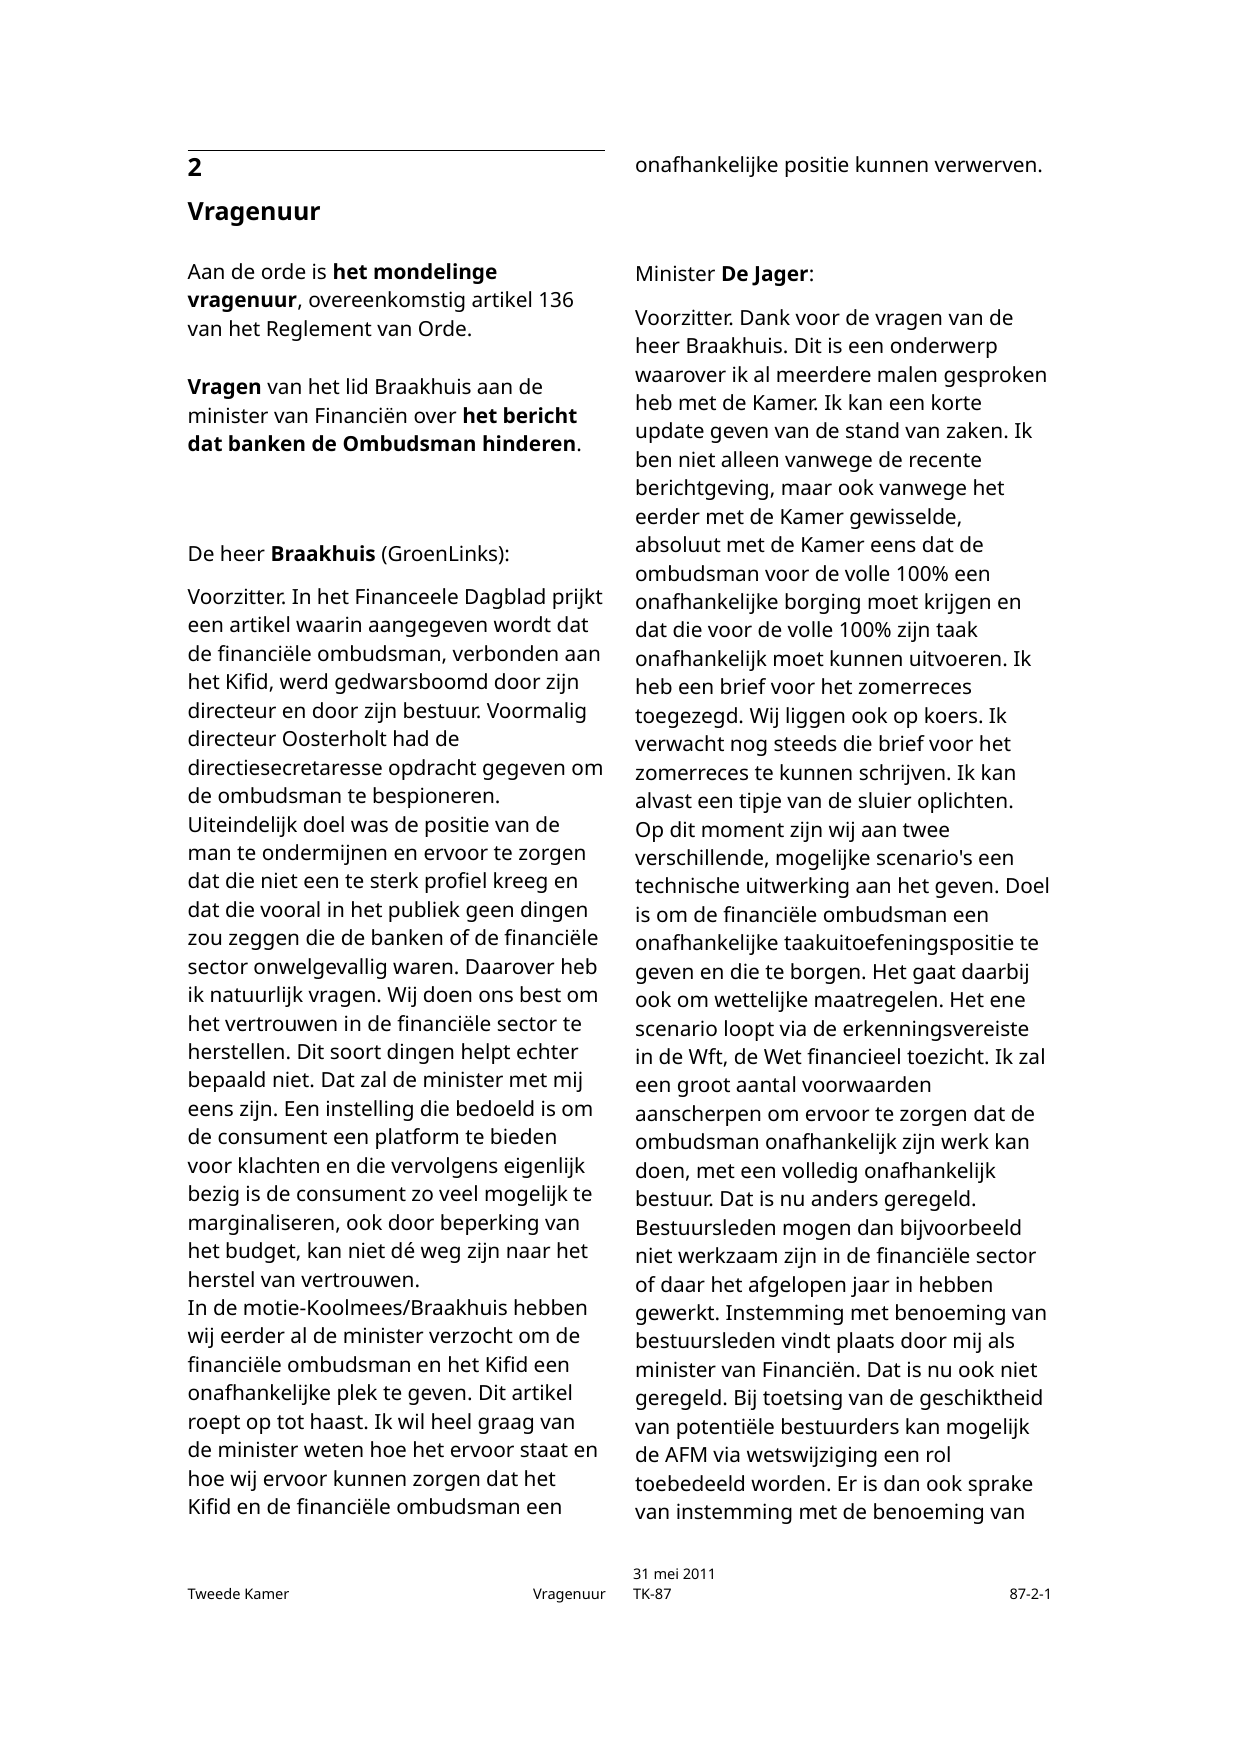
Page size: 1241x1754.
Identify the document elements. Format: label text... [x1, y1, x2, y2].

text  [635, 208, 1053, 237]
text Vragenuur [187, 193, 605, 227]
text  [187, 488, 605, 516]
text Minister De Jager: [635, 259, 1053, 288]
text onafhankelijke positie kunnen verwerven. [635, 150, 1053, 178]
text 2 [187, 151, 605, 184]
text Aan de orde is het mondelinge vragenuur, overeenkomstig artikel 136 van het Reglement van Orde. [187, 257, 605, 342]
text In de motie-Koolmees/Braakhuis hebben wij eerder al de minister verzocht om de financiële ombudsman en het Kifid een onafhankelijke plek te geven. Dit artikel roept op tot haast. Ik wil heel graag van de minister weten hoe het ervoor staat en hoe wij ervoor kunnen zorgen dat het Kifid en de financiële ombudsman een [187, 1293, 605, 1521]
text Vragen van het lid Braakhuis aan de minister van Financiën over het bericht dat banken de Ombudsman hinderen. [187, 372, 605, 458]
text Voorzitter. In het Financeele Dagblad prijkt een artikel waarin aangegeven wordt dat de financiële ombudsman, verbonden aan het Kifid, werd gedwarsboomd door zijn directeur en door zijn bestuur. Voormalig directeur Oosterholt had de directiesecretaresse opdracht gegeven om de ombudsman te bespioneren. Uiteindelijk doel was de positie van de man te ondermijnen en ervoor te zorgen dat die niet een te sterk profiel kreeg en dat die vooral in het publiek geen dingen zou zeggen die de banken of de financiële sector onwelgevallig waren. Daarover heb ik natuurlijk vragen. Wij doen ons best om het vertrouwen in de financiële sector te herstellen. Dit soort dingen helpt echter bepaald niet. Dat zal de minister met mij eens zijn. Een instelling die bedoeld is om de consument een platform te bieden voor klachten en die vervolgens eigenlijk bezig is de consument zo veel mogelijk te marginaliseren, ook door beperking van het budget, kan niet dé weg zijn naar het herstel van vertrouwen. [187, 582, 605, 1293]
text Op dit moment zijn wij aan twee verschillende, mogelijke scenario's een technische uitwerking aan het geven. Doel is om de financiële ombudsman een onafhankelijke taakuitoefeningspositie te geven en die te borgen. Het gaat daarbij ook om wettelijke maatregelen. Het ene scenario loopt via de erkenningsvereiste in de Wft, de Wet financieel toezicht. Ik zal een groot aantal voorwaarden aanscherpen om ervoor te zorgen dat de ombudsman onafhankelijk zijn werk kan doen, met een volledig onafhankelijk bestuur. Dat is nu anders geregeld. Bestuursleden mogen dan bijvoorbeeld niet werkzaam zijn in de financiële sector of daar het afgelopen jaar in hebben gewerkt. Instemming met benoeming van bestuursleden vindt plaats door mij als minister van Financiën. Dat is nu ook niet geregeld. Bij toetsing van de geschiktheid van potentiële bestuurders kan mogelijk de AFM via wetswijziging een rol toebedeeld worden. Er is dan ook sprake van instemming met de benoeming van [635, 815, 1053, 1526]
text De heer Braakhuis (GroenLinks): [187, 539, 605, 567]
text Voorzitter. Dank voor de vragen van de heer Braakhuis. Dit is een onderwerp waarover ik al meerdere malen gesproken heb met de Kamer. Ik kan een korte update geven van de stand van zaken. Ik ben niet alleen vanwege de recente berichtgeving, maar ook vanwege het eerder met de Kamer gewisselde, absoluut met de Kamer eens dat de ombudsman voor de volle 100% een onafhankelijke borging moet krijgen en dat die voor de volle 100% zijn taak onafhankelijk moet kunnen uitvoeren. Ik heb een brief voor het zomerreces toegezegd. Wij liggen ook op koers. Ik verwacht nog steeds die brief voor het zomerreces te kunnen schrijven. Ik kan alvast een tipje van de sluier oplichten. [635, 303, 1053, 815]
